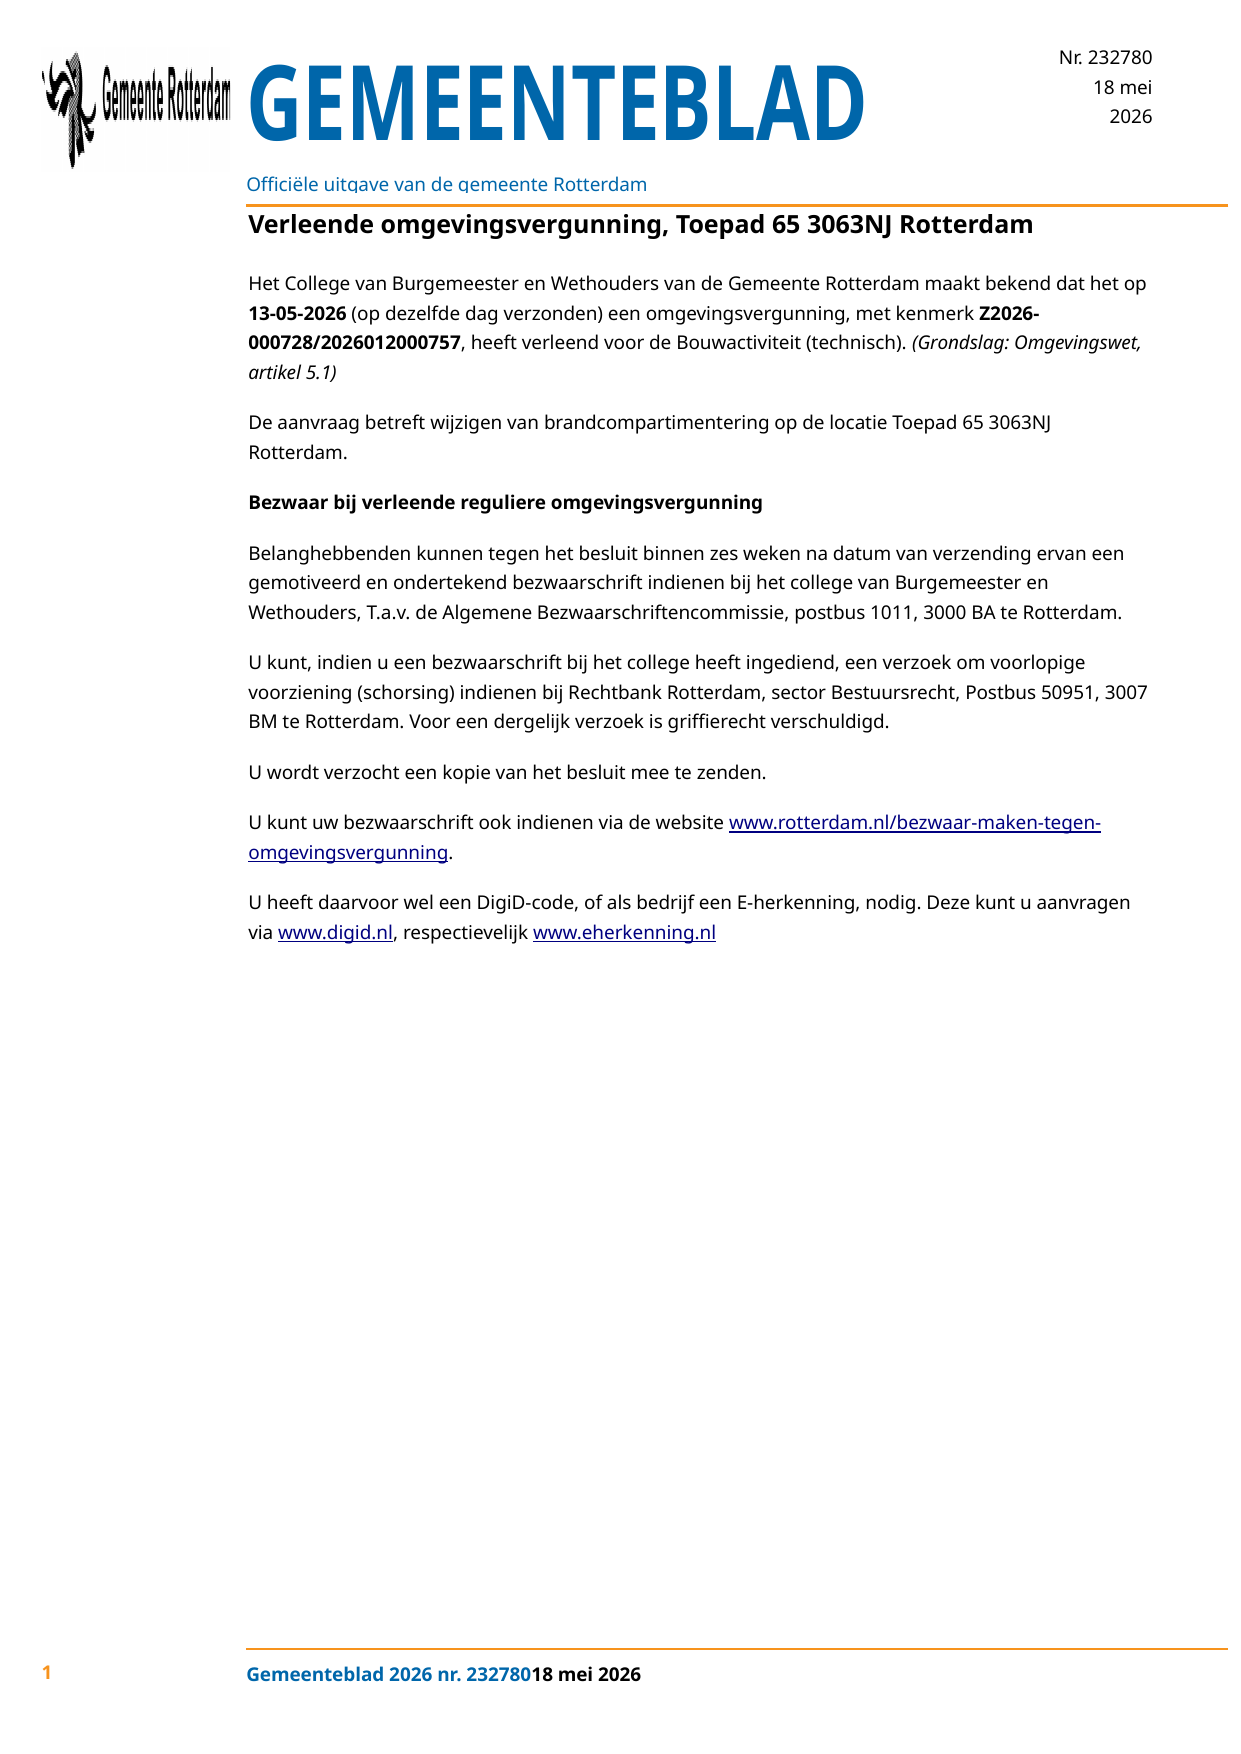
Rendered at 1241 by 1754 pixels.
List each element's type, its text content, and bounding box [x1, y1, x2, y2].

text Bezwaar bij verleende reguliere omgevingsvergunning [248, 489, 1152, 515]
text Verleende omgevingsvergunning, Toepad 65 3063NJ Rotterdam [248, 207, 1152, 241]
text De aanvraag betreft wijzigen van brandcompartimentering op de locatie Toepad 65 3063NJ Rotterdam. [248, 409, 1152, 465]
text U wordt verzocht een kopie van het besluit mee te zenden. [248, 759, 1152, 785]
text U kunt uw bezwaarschrift ook indienen via de website www.rotterdam.nl/bezwaar-maken-tegen-omgevingsvergunning. [248, 809, 1152, 865]
text U heeft daarvoor wel een DigiD-code, of als bedrijf een E-herkenning, nodig. Deze kunt u aanvragen via www.digid.nl, respectievelijk www.eherkenning.nl [248, 889, 1152, 945]
picture [41, 47, 231, 172]
text Belanghebbenden kunnen tegen het besluit binnen zes weken na datum van verzending ervan een gemotiveerd en ondertekend bezwaarschrift indienen bij het college van Burgemeester en Wethouders, T.a.v. de Algemene Bezwaarschriftencommissie, postbus 1011, 3000 BA te Rotterdam. [248, 540, 1152, 625]
text U kunt, indien u een bezwaarschrift bij het college heeft ingediend, een verzoek om voorlopige voorziening (schorsing) indienen bij Rechtbank Rotterdam, sector Bestuursrecht, Postbus 50951, 3007 BM te Rotterdam. Voor een dergelijk verzoek is griffierecht verschuldigd. [248, 649, 1152, 734]
text Het College van Burgemeester en Wethouders van de Gemeente Rotterdam maakt bekend dat het op 13-05-2026 (op dezelfde dag verzonden) een omgevingsvergunning, met kenmerk Z2026-000728/2026012000757, heeft verleend voor de Bouwactiviteit (technisch). (Grondslag: Omgevingswet, artikel 5.1) [248, 270, 1152, 385]
